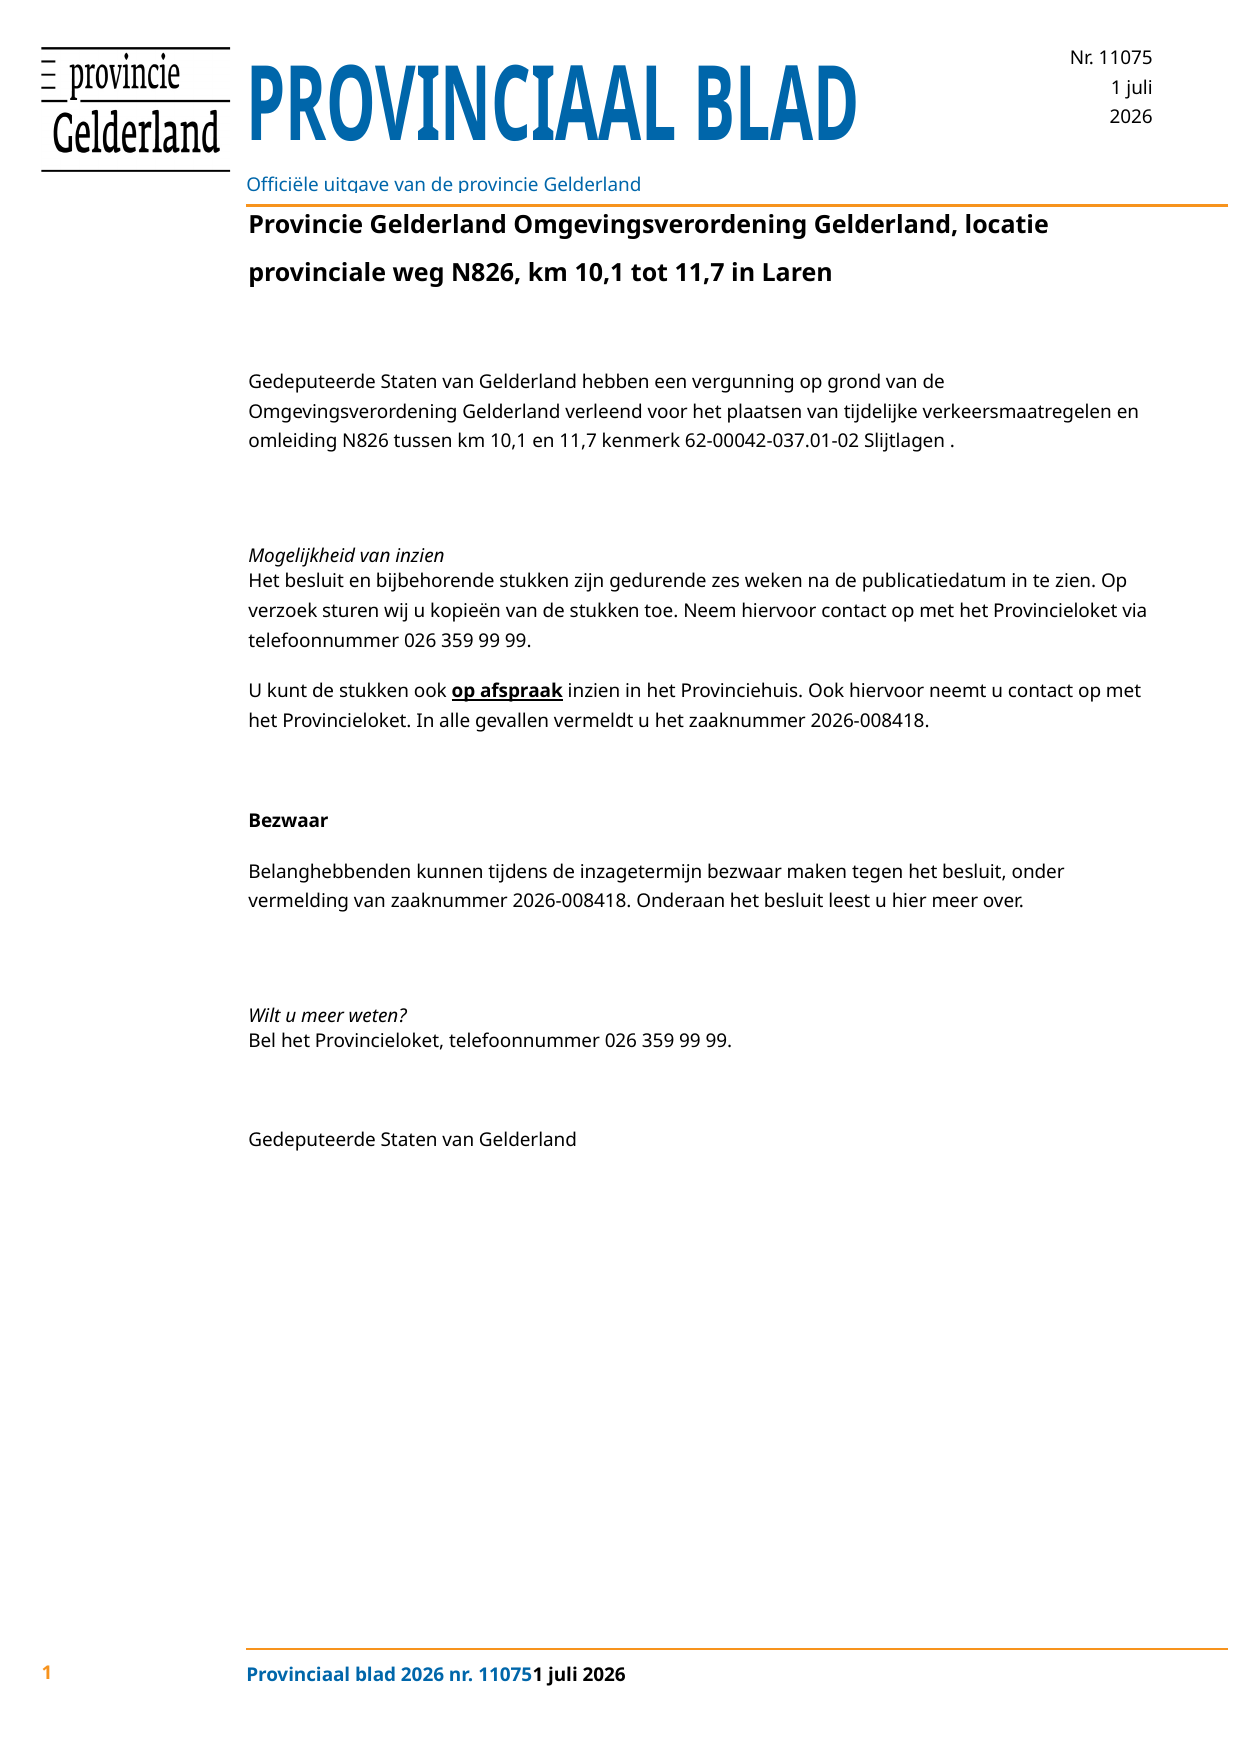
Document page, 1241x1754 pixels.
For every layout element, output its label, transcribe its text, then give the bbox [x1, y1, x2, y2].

text Bezwaar [248, 808, 1152, 833]
text Wilt u meer weten? [248, 1002, 1152, 1028]
text Belanghebbenden kunnen tijdens de inzagetermijn bezwaar maken tegen het besluit, onder vermelding van zaaknummer 2026-008418. Onderaan het besluit leest u hier meer over. [248, 858, 1152, 913]
text Gedeputeerde Staten van Gelderland hebben een vergunning op grond van de Omgevingsverordening Gelderland verleend voor het plaatsen van tijdelijke verkeersmaatregelen en omleiding N826 tussen km 10,1 en 11,7 kenmerk 62-00042-037.01-02 Slijtlagen . [248, 368, 1152, 453]
text U kunt de stukken ook op afspraak inzien in het Provinciehuis. Ook hiervoor neemt u contact op met het Provincieloket. In alle gevallen vermeldt u het zaaknummer 2026-008418. [248, 677, 1152, 732]
text Provincie Gelderland Omgevingsverordening Gelderland, locatie provinciale weg N826, km 10,1 tot 11,7 in Laren [248, 207, 1152, 288]
text Mogelijkheid van inzien [248, 542, 1152, 568]
text Bel het Provincieloket, telefoonnummer 026 359 99 99. [248, 1028, 1152, 1053]
text Gedeputeerde Staten van Gelderland [248, 1126, 1152, 1152]
text Het besluit en bijbehorende stukken zijn gedurende zes weken na de publicatiedatum in te zien. Op verzoek sturen wij u kopieën van de stukken toe. Neem hiervoor contact op met het Provincieloket via telefoonnummer 026 359 99 99. [248, 568, 1152, 652]
picture [41, 47, 231, 172]
